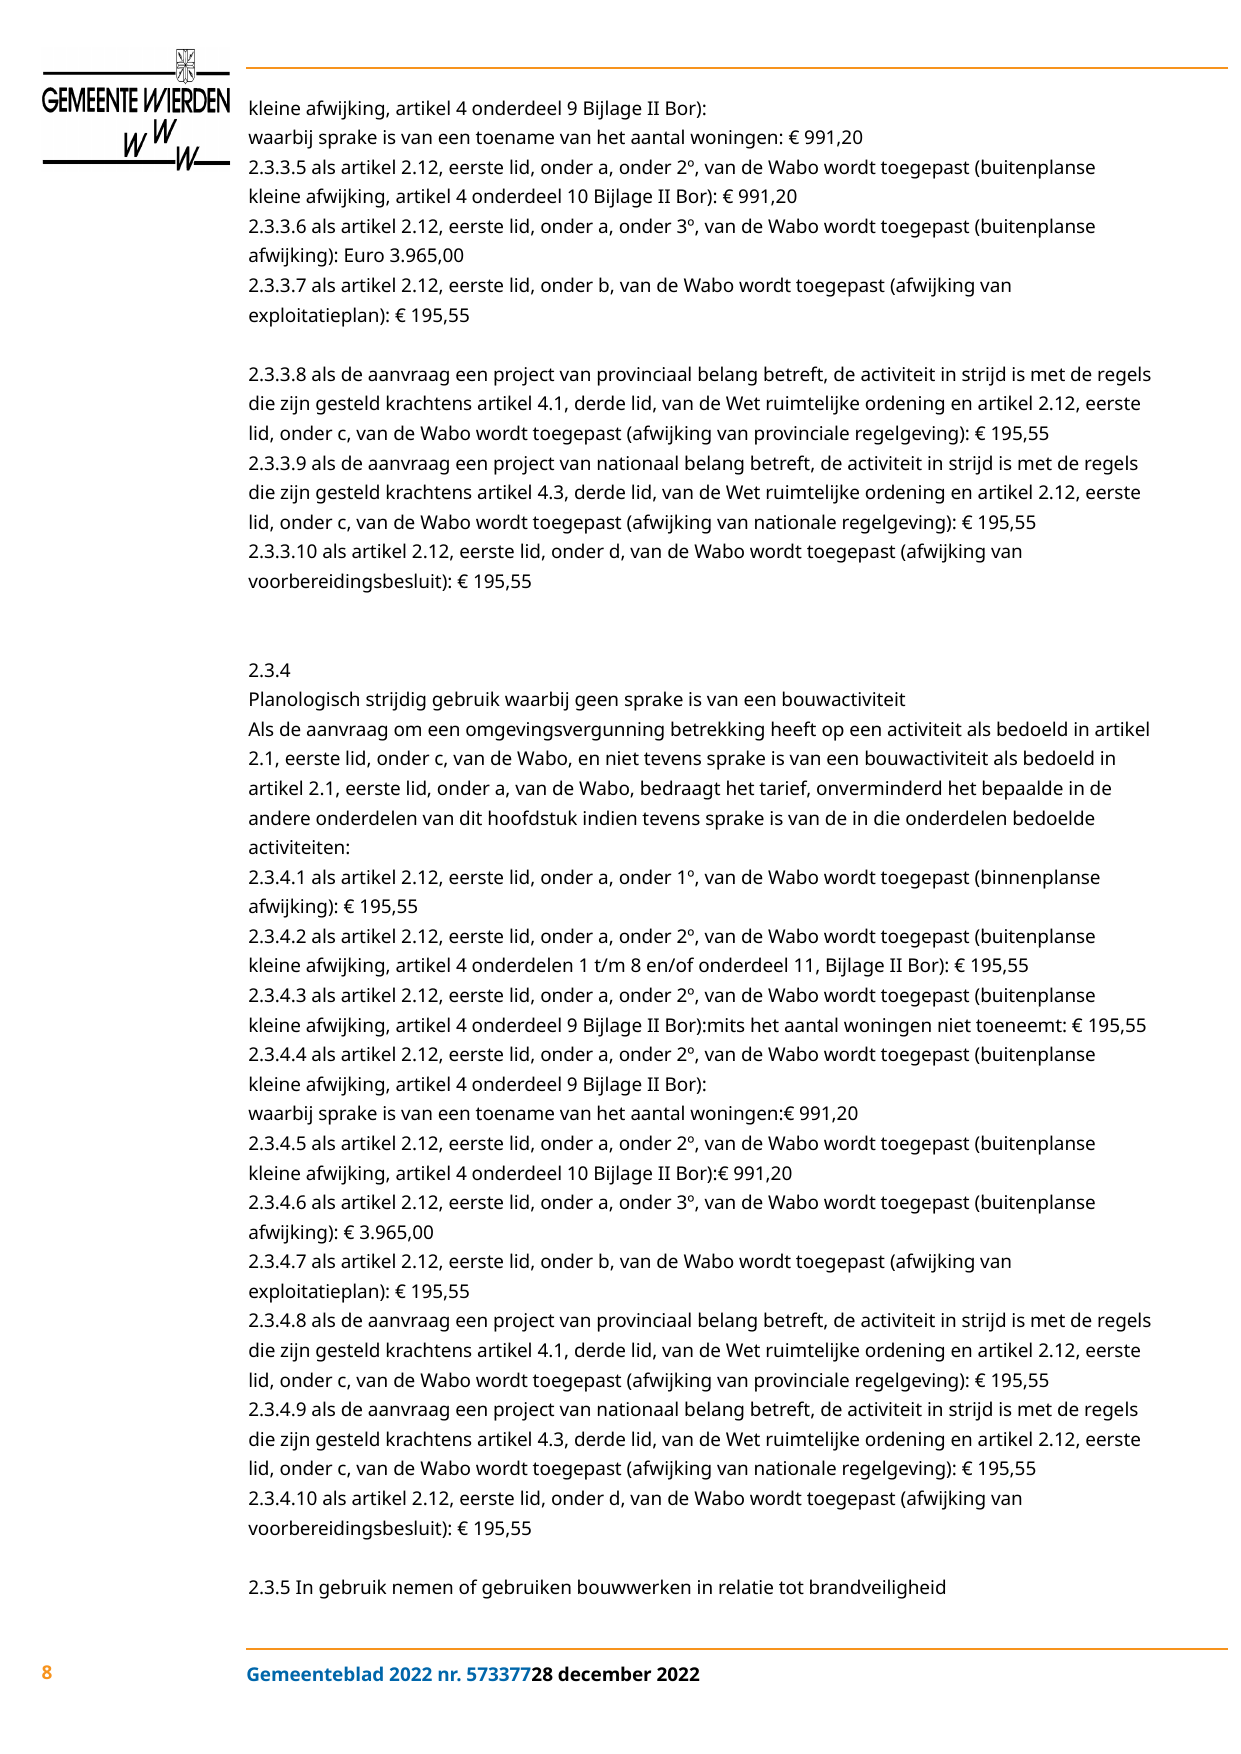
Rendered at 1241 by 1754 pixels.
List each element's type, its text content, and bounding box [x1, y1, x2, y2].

text 2.3.4.10 als artikel 2.12, eerste lid, onder d, van de Wabo wordt toegepast (afwijking van voorbereidingsbesluit): € 195,55 [248, 1485, 1152, 1541]
text Als de aanvraag om een omgevingsvergunning betrekking heeft op een activiteit als bedoeld in artikel 2.1, eerste lid, onder c, van de Wabo, en niet tevens sprake is van een bouwactiviteit als bedoeld in artikel 2.1, eerste lid, onder a, van de Wabo, bedraagt het tarief, onverminderd het bepaalde in de andere onderdelen van dit hoofdstuk indien tevens sprake is van de in die onderdelen bedoelde activiteiten: [248, 716, 1152, 860]
text 2.3.4.2 als artikel 2.12, eerste lid, onder a, onder 2º, van de Wabo wordt toegepast (buitenplanse kleine afwijking, artikel 4 onderdelen 1 t/m 8 en/of onderdeel 11, Bijlage II Bor): € 195,55 [248, 923, 1152, 978]
text 2.3.4.9 als de aanvraag een project van nationaal belang betreft, de activiteit in strijd is met de regels die zijn gesteld krachtens artikel 4.3, derde lid, van de Wet ruimtelijke ordening en artikel 2.12, eerste lid, onder c, van de Wabo wordt toegepast (afwijking van nationale regelgeving): € 195,55 [248, 1396, 1152, 1481]
text 2.3.4.7 als artikel 2.12, eerste lid, onder b, van de Wabo wordt toegepast (afwijking van exploitatieplan): € 195,55 [248, 1248, 1152, 1304]
text 2.3.4.4 als artikel 2.12, eerste lid, onder a, onder 2º, van de Wabo wordt toegepast (buitenplanse kleine afwijking, artikel 4 onderdeel 9 Bijlage II Bor): [248, 1041, 1152, 1097]
text 2.3.4.3 als artikel 2.12, eerste lid, onder a, onder 2º, van de Wabo wordt toegepast (buitenplanse kleine afwijking, artikel 4 onderdeel 9 Bijlage II Bor):mits het aantal woningen niet toeneemt: € 195,55 [248, 982, 1152, 1038]
text 2.3.3.7 als artikel 2.12, eerste lid, onder b, van de Wabo wordt toegepast (afwijking van exploitatieplan): € 195,55 [248, 272, 1152, 328]
text 2.3.5 In gebruik nemen of gebruiken bouwwerken in relatie tot brandveiligheid [248, 1574, 1152, 1600]
text 2.3.4.8 als de aanvraag een project van provinciaal belang betreft, de activiteit in strijd is met de regels die zijn gesteld krachtens artikel 4.1, derde lid, van de Wet ruimtelijke ordening en artikel 2.12, eerste lid, onder c, van de Wabo wordt toegepast (afwijking van provinciale regelgeving): € 195,55 [248, 1308, 1152, 1393]
text kleine afwijking, artikel 4 onderdeel 9 Bijlage II Bor): [248, 95, 1152, 121]
text 2.3.4.6 als artikel 2.12, eerste lid, onder a, onder 3º, van de Wabo wordt toegepast (buitenplanse afwijking): € 3.965,00 [248, 1189, 1152, 1245]
text 2.3.3.9 als de aanvraag een project van nationaal belang betreft, de activiteit in strijd is met de regels die zijn gesteld krachtens artikel 4.3, derde lid, van de Wet ruimtelijke ordening en artikel 2.12, eerste lid, onder c, van de Wabo wordt toegepast (afwijking van nationale regelgeving): € 195,55 [248, 450, 1152, 535]
text 2.3.4 [248, 657, 1152, 683]
text 2.3.3.10 als artikel 2.12, eerste lid, onder d, van de Wabo wordt toegepast (afwijking van voorbereidingsbesluit): € 195,55 [248, 538, 1152, 594]
text 2.3.3.8 als de aanvraag een project van provinciaal belang betreft, de activiteit in strijd is met de regels die zijn gesteld krachtens artikel 4.1, derde lid, van de Wet ruimtelijke ordening en artikel 2.12, eerste lid, onder c, van de Wabo wordt toegepast (afwijking van provinciale regelgeving): € 195,55 [248, 361, 1152, 446]
text 2.3.3.6 als artikel 2.12, eerste lid, onder a, onder 3º, van de Wabo wordt toegepast (buitenplanse afwijking): Euro 3.965,00 [248, 213, 1152, 268]
text 2.3.3.5 als artikel 2.12, eerste lid, onder a, onder 2º, van de Wabo wordt toegepast (buitenplanse kleine afwijking, artikel 4 onderdeel 10 Bijlage II Bor): € 991,20 [248, 154, 1152, 209]
text Planologisch strijdig gebruik waarbij geen sprake is van een bouwactiviteit [248, 686, 1152, 712]
text waarbij sprake is van een toename van het aantal woningen: € 991,20 [248, 124, 1152, 150]
picture [41, 47, 231, 172]
text 2.3.4.5 als artikel 2.12, eerste lid, onder a, onder 2º, van de Wabo wordt toegepast (buitenplanse kleine afwijking, artikel 4 onderdeel 10 Bijlage II Bor):€ 991,20 [248, 1130, 1152, 1186]
text 2.3.4.1 als artikel 2.12, eerste lid, onder a, onder 1º, van de Wabo wordt toegepast (binnenplanse afwijking): € 195,55 [248, 864, 1152, 919]
text waarbij sprake is van een toename van het aantal woningen:€ 991,20 [248, 1101, 1152, 1126]
